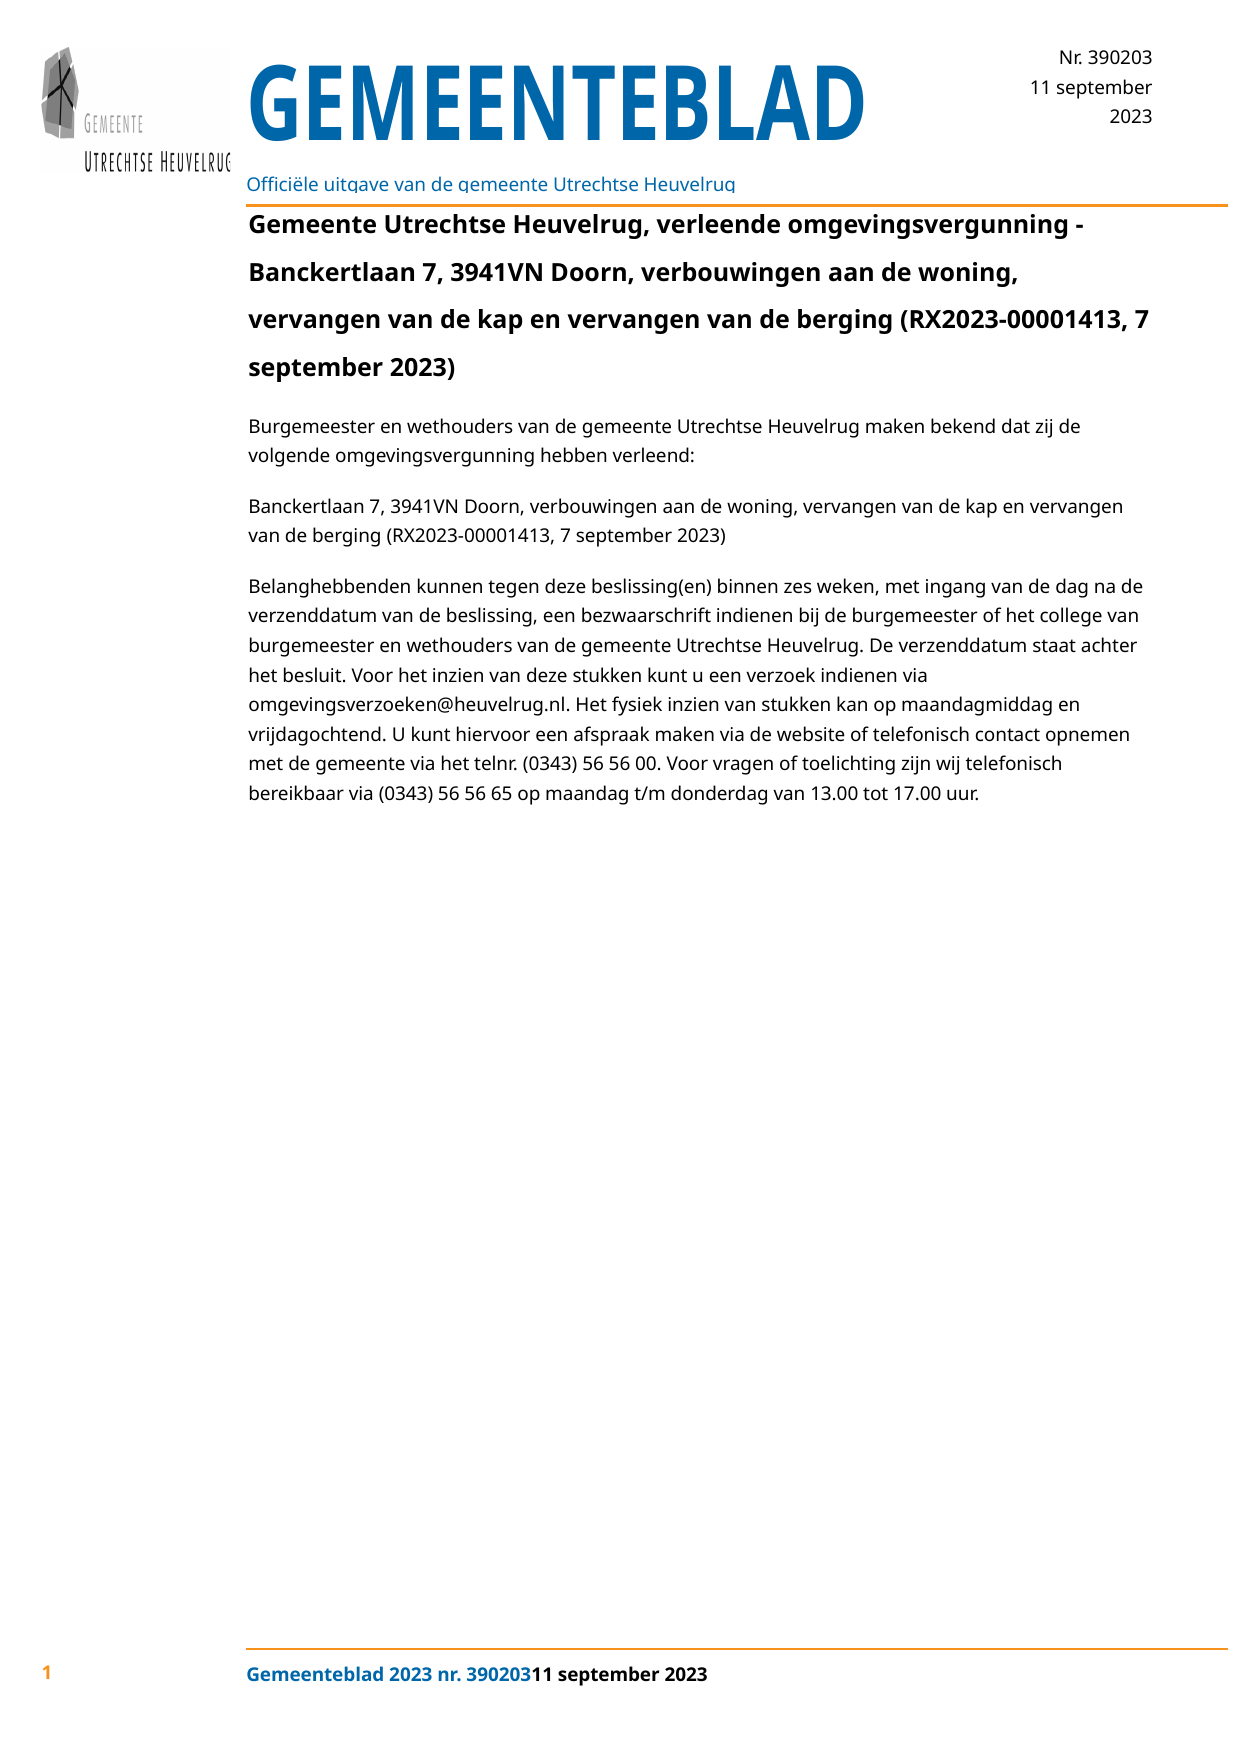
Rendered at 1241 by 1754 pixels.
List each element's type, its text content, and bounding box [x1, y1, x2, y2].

text Banckertlaan 7, 3941VN Doorn, verbouwingen aan de woning, vervangen van de kap en vervangen van de berging (RX2023-00001413, 7 september 2023) [248, 493, 1152, 548]
picture [41, 47, 231, 172]
text Burgemeester en wethouders van de gemeente Utrechtse Heuvelrug maken bekend dat zij de volgende omgevingsvergunning hebben verleend: [248, 413, 1152, 468]
text Belanghebbenden kunnen tegen deze beslissing(en) binnen zes weken, met ingang van de dag na de verzenddatum van de beslissing, een bezwaarschrift indienen bij de burgemeester of het college van burgemeester en wethouders van de gemeente Utrechtse Heuvelrug. De verzenddatum staat achter het besluit. Voor het inzien van deze stukken kunt u een verzoek indienen via omgevingsverzoeken@heuvelrug.nl. Het fysiek inzien van stukken kan op maandagmiddag en vrijdagochtend. U kunt hiervoor een afspraak maken via de website of telefonisch contact opnemen met de gemeente via het telnr. (0343) 56 56 00. Voor vragen of toelichting zijn wij telefonisch bereikbaar via (0343) 56 56 65 op maandag t/m donderdag van 13.00 tot 17.00 uur. [248, 573, 1152, 806]
text Gemeente Utrechtse Heuvelrug, verleende omgevingsvergunning - Banckertlaan 7, 3941VN Doorn, verbouwingen aan de woning, vervangen van de kap en vervangen van de berging (RX2023-00001413, 7 september 2023) [248, 207, 1152, 384]
